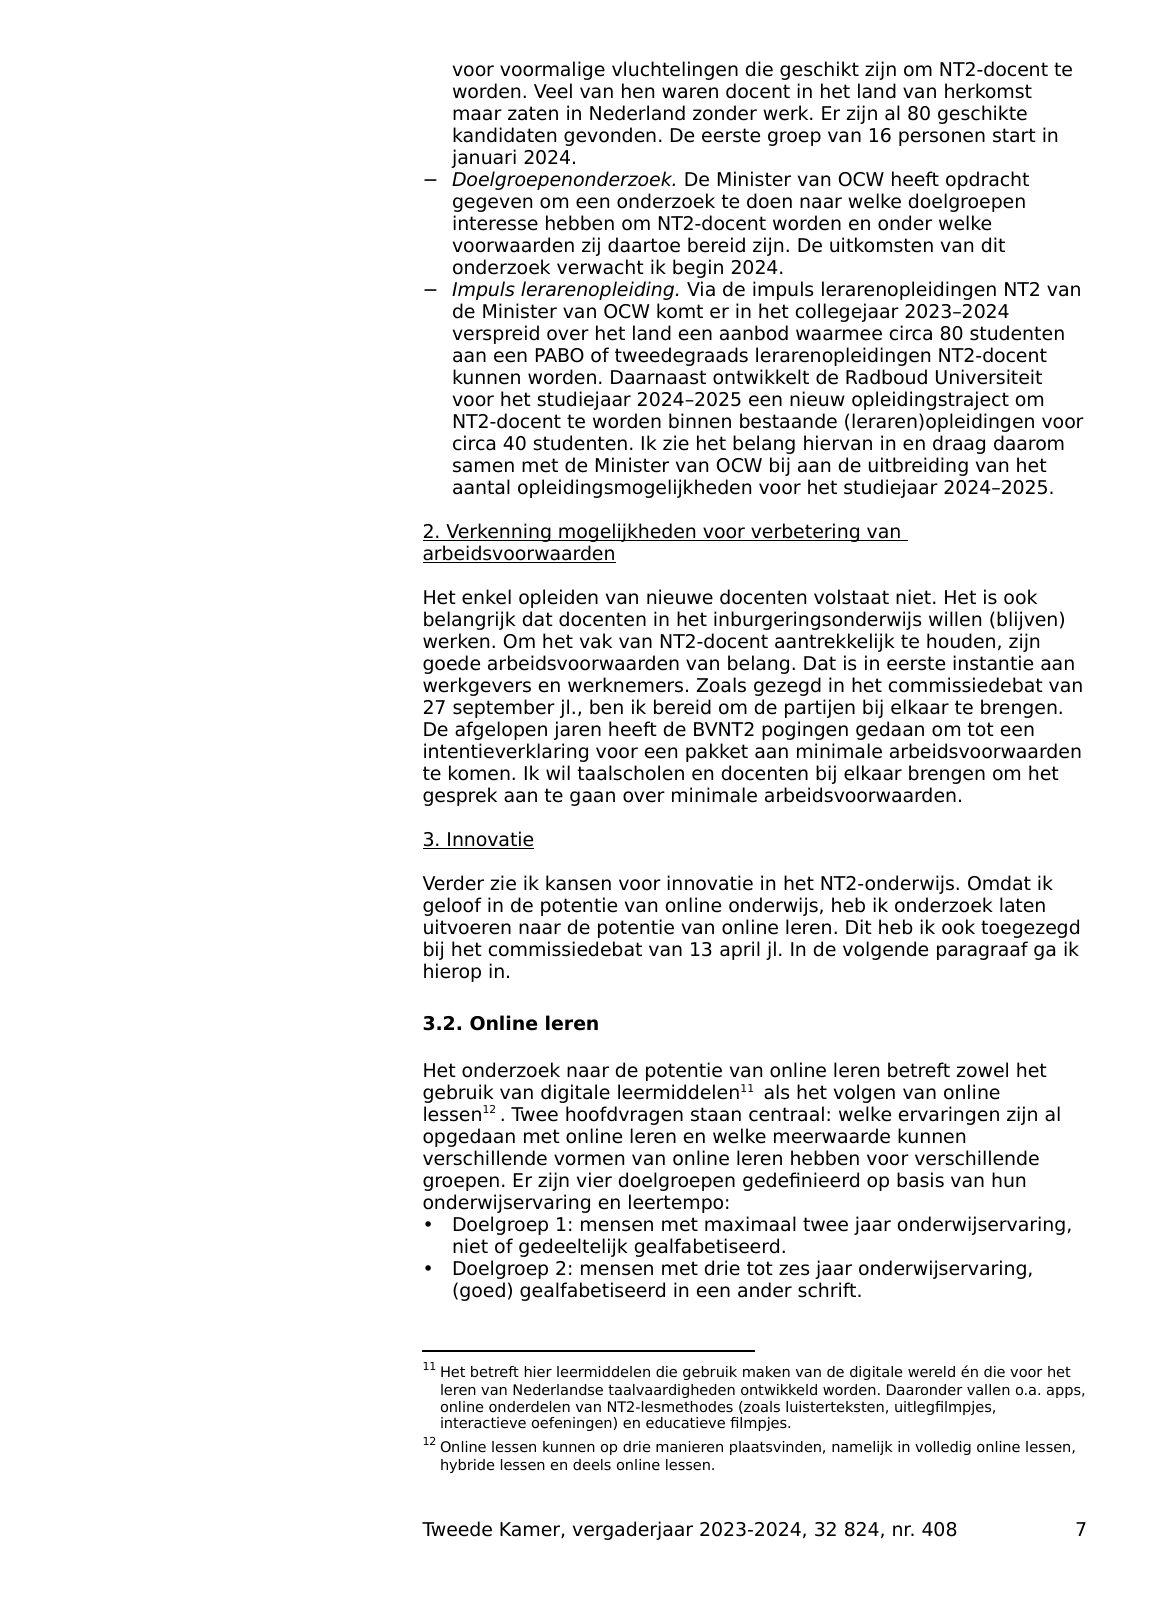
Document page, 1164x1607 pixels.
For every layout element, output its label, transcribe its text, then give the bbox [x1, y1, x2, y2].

subtitle 3.2. Online leren [422, 1013, 1087, 1035]
text − Impuls lerarenopleiding. Via de impuls lerarenopleidingen NT2 van de Minister van OCW komt er in het collegejaar 2023–2024 verspreid over het land een aanbod waarmee circa 80 studenten aan een PABO of tweedegraads lerarenopleidingen NT2-docent kunnen worden. Daarnaast ontwikkelt de Radboud Universiteit voor het studiejaar 2024–2025 een nieuw opleidingstraject om NT2-docent te worden binnen bestaande (leraren)opleidingen voor circa 40 studenten. Ik zie het belang hiervan in en draag daarom samen met de Minister van OCW bij aan de uitbreiding van het aantal opleidingsmogelijkheden voor het studiejaar 2024–2025. [422, 279, 1087, 499]
text − Doelgroepenonderzoek. De Minister van OCW heeft opdracht gegeven om een onderzoek te doen naar welke doelgroepen interesse hebben om NT2-docent worden en onder welke voorwaarden zij daartoe bereid zijn. De uitkomsten van dit onderzoek verwacht ik begin 2024. [422, 169, 1087, 279]
text Het betreft hier leermiddelen die gebruik maken van de digitale wereld én die voor het leren van Nederlandse taalvaardigheden ontwikkeld worden. Daaronder vallen o.a. apps, online onderdelen van NT2-lesmethodes (zoals luisterteksten, uitlegfilmpjes, interactieve oefeningen) en educatieve filmpjes. [422, 1360, 1087, 1432]
text Verder zie ik kansen voor innovatie in het NT2-onderwijs. Omdat ik geloof in de potentie van online onderwijs, heb ik onderzoek laten uitvoeren naar de potentie van online leren. Dit heb ik ook toegezegd bij het commissiedebat van 13 april jl. In de volgende paragraaf ga ik hierop in. [422, 873, 1087, 983]
text voor voormalige vluchtelingen die geschikt zijn om NT2-docent te worden. Veel van hen waren docent in het land van herkomst maar zaten in Nederland zonder werk. Er zijn al 80 geschikte kandidaten gevonden. De eerste groep van 16 personen start in januari 2024. [422, 59, 1087, 169]
subtitle 3. Innovatie [422, 829, 1087, 851]
text • Doelgroep 1: mensen met maximaal twee jaar onderwijservaring, niet of gedeeltelijk gealfabetiseerd. [422, 1214, 1087, 1258]
text Online lessen kunnen op drie manieren plaatsvinden, namelijk in volledig online lessen, hybride lessen en deels online lessen. [422, 1435, 1087, 1474]
text Het enkel opleiden van nieuwe docenten volstaat niet. Het is ook belangrijk dat docenten in het inburgeringsonderwijs willen (blijven) werken. Om het vak van NT2-docent aantrekkelijk te houden, zijn goede arbeidsvoorwaarden van belang. Dat is in eerste instantie aan werkgevers en werknemers. Zoals gezegd in het commissiedebat van 27 september jl., ben ik bereid om de partijen bij elkaar te brengen. De afgelopen jaren heeft de BVNT2 pogingen gedaan om tot een intentieverklaring voor een pakket aan minimale arbeidsvoorwaarden te komen. Ik wil taalscholen en docenten bij elkaar brengen om het gesprek aan te gaan over minimale arbeidsvoorwaarden. [422, 587, 1087, 807]
subtitle 2. Verkenning mogelijkheden voor verbetering van arbeidsvoorwaarden [422, 521, 1087, 565]
text Het onderzoek naar de potentie van online leren betreft zowel het gebruik van digitale leermiddelen als het volgen van online lessen. Twee hoofdvragen staan centraal: welke ervaringen zijn al opgedaan met online leren en welke meerwaarde kunnen verschillende vormen van online leren hebben voor verschillende groepen. Er zijn vier doelgroepen gedefinieerd op basis van hun onderwijservaring en leertempo: [422, 1060, 1087, 1214]
text • Doelgroep 2: mensen met drie tot zes jaar onderwijservaring, (goed) gealfabetiseerd in een ander schrift. [422, 1258, 1087, 1302]
